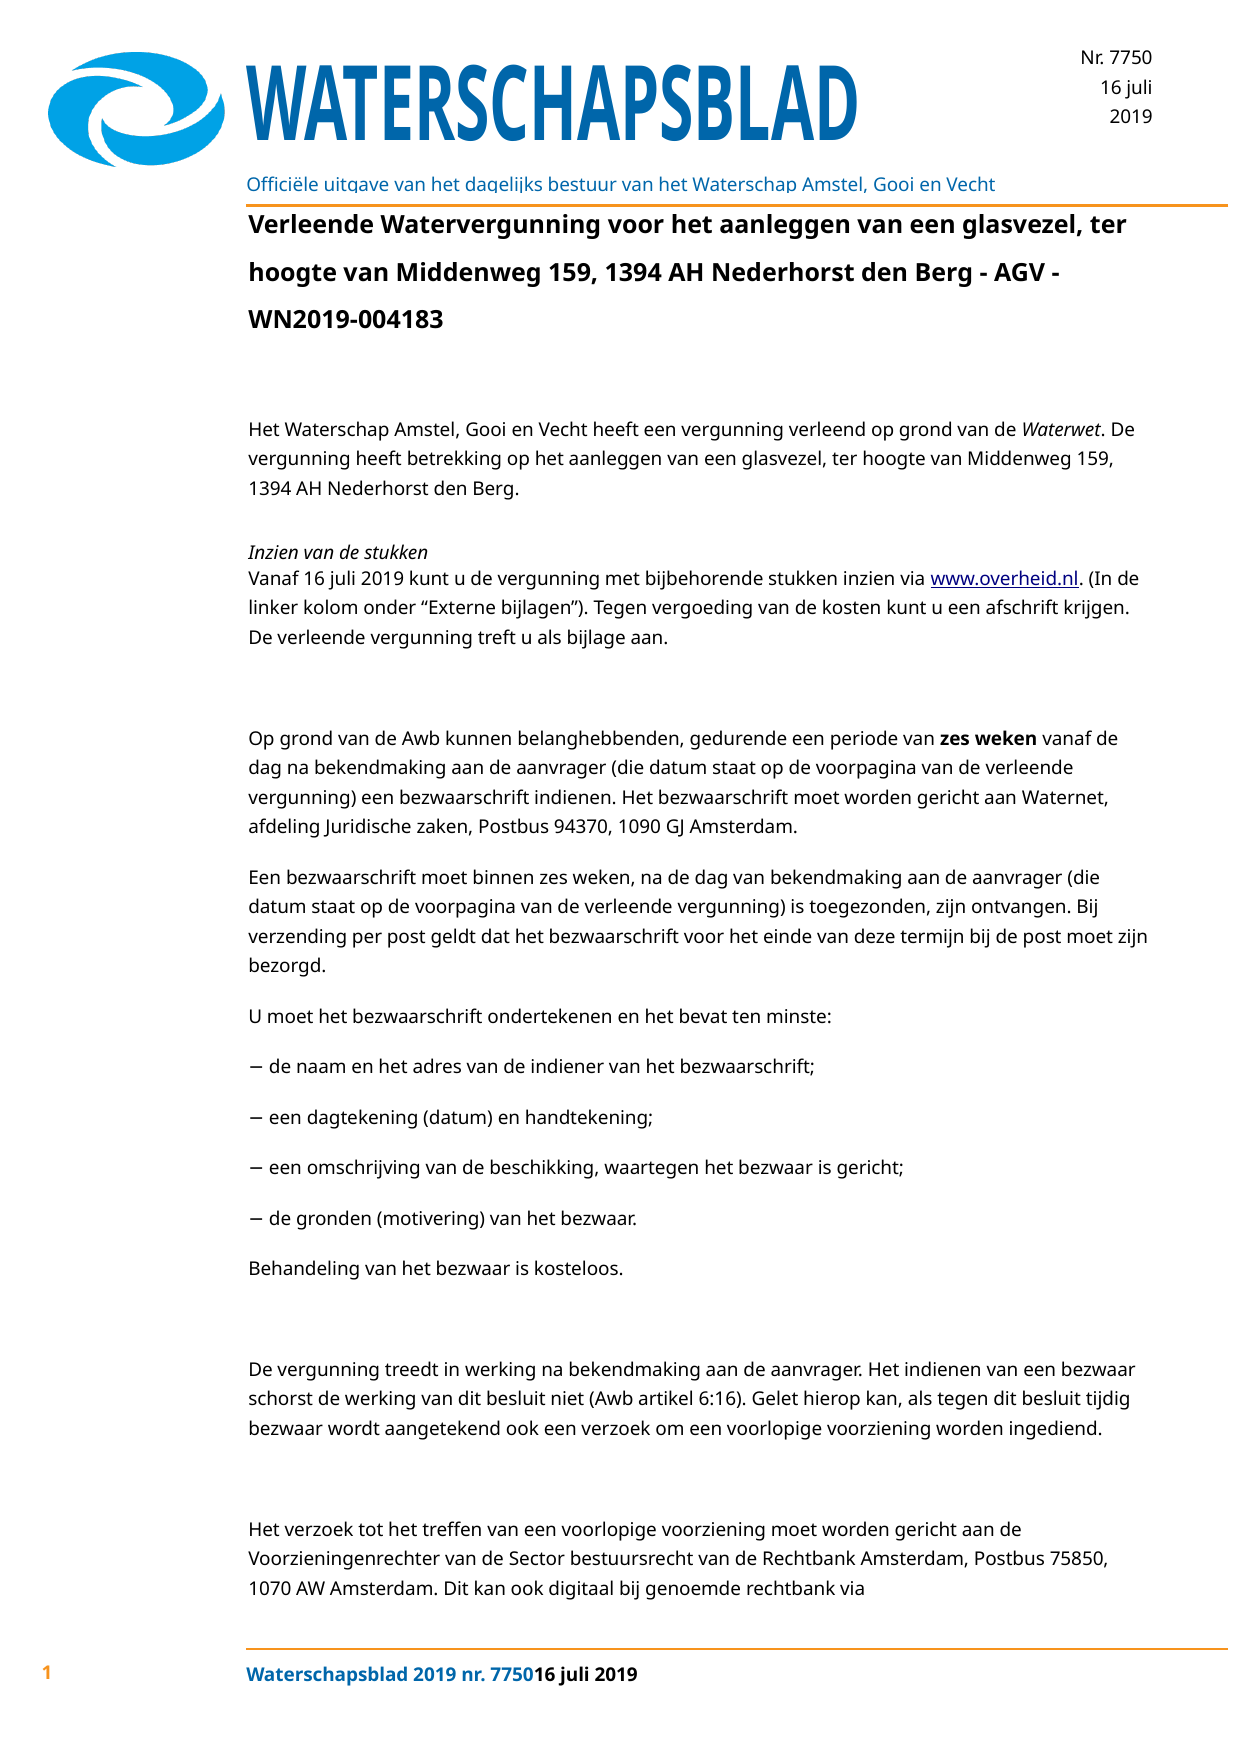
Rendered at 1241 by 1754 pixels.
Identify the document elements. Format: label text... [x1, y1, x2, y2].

text Het Waterschap Amstel, Gooi en Vecht heeft een vergunning verleend op grond van de Waterwet. De vergunning heeft betrekking op het aanleggen van een glasvezel, ter hoogte van Middenweg 159, 1394 AH Nederhorst den Berg. [248, 416, 1152, 501]
picture [41, 47, 231, 172]
text U moet het bezwaarschrift ondertekenen en het bevat ten minste: [248, 1003, 1152, 1029]
text Het verzoek tot het treffen van een voorlopige voorziening moet worden gericht aan de Voorzieningenrechter van de Sector bestuursrecht van de Rechtbank Amsterdam, Postbus 75850, 1070 AW Amsterdam. Dit kan ook digitaal bij genoemde rechtbank via [248, 1516, 1152, 1601]
text De vergunning treedt in werking na bekendmaking aan de aanvrager. Het indienen van een bezwaar schorst de werking van dit besluit niet (Awb artikel 6:16). Gelet hierop kan, als tegen dit besluit tijdig bezwaar wordt aangetekend ook een verzoek om een voorlopige voorziening worden ingediend. [248, 1356, 1152, 1441]
text Een bezwaarschrift moet binnen zes weken, na de dag van bekendmaking aan de aanvrager (die datum staat op de voorpagina van de verleende vergunning) is toegezonden, zijn ontvangen. Bij verzending per post geldt dat het bezwaarschrift voor het einde van deze termijn bij de post moet zijn bezorgd. [248, 864, 1152, 978]
text Inzien van de stukken [248, 539, 1152, 565]
text Vanaf 16 juli 2019 kunt u de vergunning met bijbehorende stukken inzien via www.overheid.nl. (In de linker kolom onder “Externe bijlagen”). Tegen vergoeding van de kosten kunt u een afschrift krijgen. De verleende vergunning treft u als bijlage aan. [248, 565, 1152, 650]
text Behandeling van het bezwaar is kosteloos. [248, 1255, 1152, 1281]
text Verleende Watervergunning voor het aanleggen van een glasvezel, ter hoogte van Middenweg 159, 1394 AH Nederhorst den Berg - AGV - WN2019-004183 [248, 207, 1152, 336]
text − de naam en het adres van de indiener van het bezwaarschrift; [248, 1053, 1152, 1079]
text − een omschrijving van de beschikking, waartegen het bezwaar is gericht; [248, 1154, 1152, 1180]
text − een dagtekening (datum) en handtekening; [248, 1104, 1152, 1130]
text − de gronden (motivering) van het bezwaar. [248, 1205, 1152, 1231]
text Op grond van de Awb kunnen belanghebbenden, gedurende een periode van zes weken vanaf de dag na bekendmaking aan de aanvrager (die datum staat op de voorpagina van de verleende vergunning) een bezwaarschrift indienen. Het bezwaarschrift moet worden gericht aan Waternet, afdeling Juridische zaken, Postbus 94370, 1090 GJ Amsterdam. [248, 725, 1152, 839]
